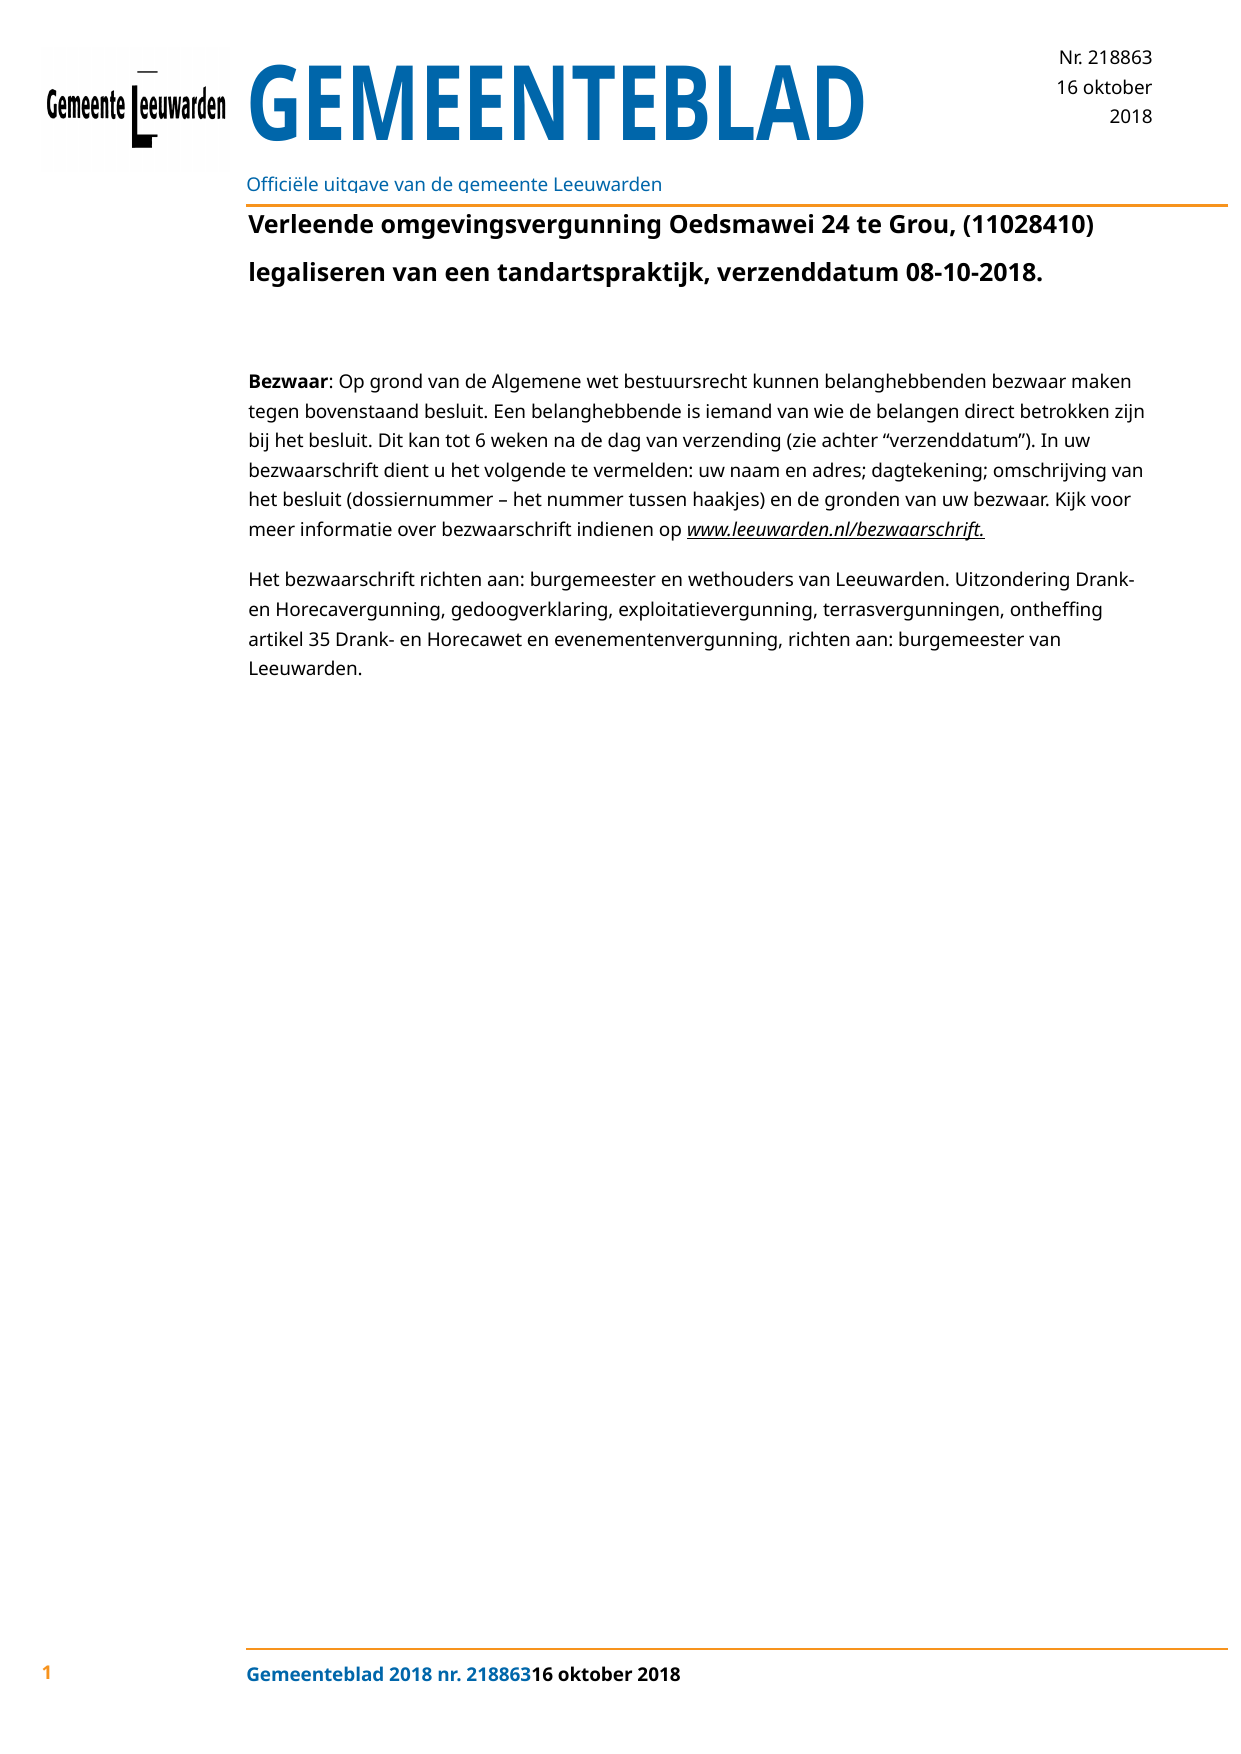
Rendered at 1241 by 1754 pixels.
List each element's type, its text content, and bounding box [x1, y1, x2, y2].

text Bezwaar: Op grond van de Algemene wet bestuursrecht kunnen belanghebbenden bezwaar maken tegen bovenstaand besluit. Een belanghebbende is iemand van wie de belangen direct betrokken zijn bij het besluit. Dit kan tot 6 weken na de dag van verzending (zie achter “verzenddatum”). In uw bezwaarschrift dient u het volgende te vermelden: uw naam en adres; dagtekening; omschrijving van het besluit (dossiernummer – het nummer tussen haakjes) en de gronden van uw bezwaar. Kijk voor meer informatie over bezwaarschrift indienen op www.leeuwarden.nl/bezwaarschrift. [248, 368, 1152, 542]
text Verleende omgevingsvergunning Oedsmawei 24 te Grou, (11028410) legaliseren van een tandartspraktijk, verzenddatum 08-10-2018. [248, 207, 1152, 288]
text Het bezwaarschrift richten aan: burgemeester en wethouders van Leeuwarden. Uitzondering Drank- en Horecavergunning, gedoogverklaring, exploitatievergunning, terrasvergunningen, ontheffing artikel 35 Drank- en Horecawet en evenementenvergunning, richten aan: burgemeester van Leeuwarden. [248, 567, 1152, 681]
picture [41, 47, 231, 172]
